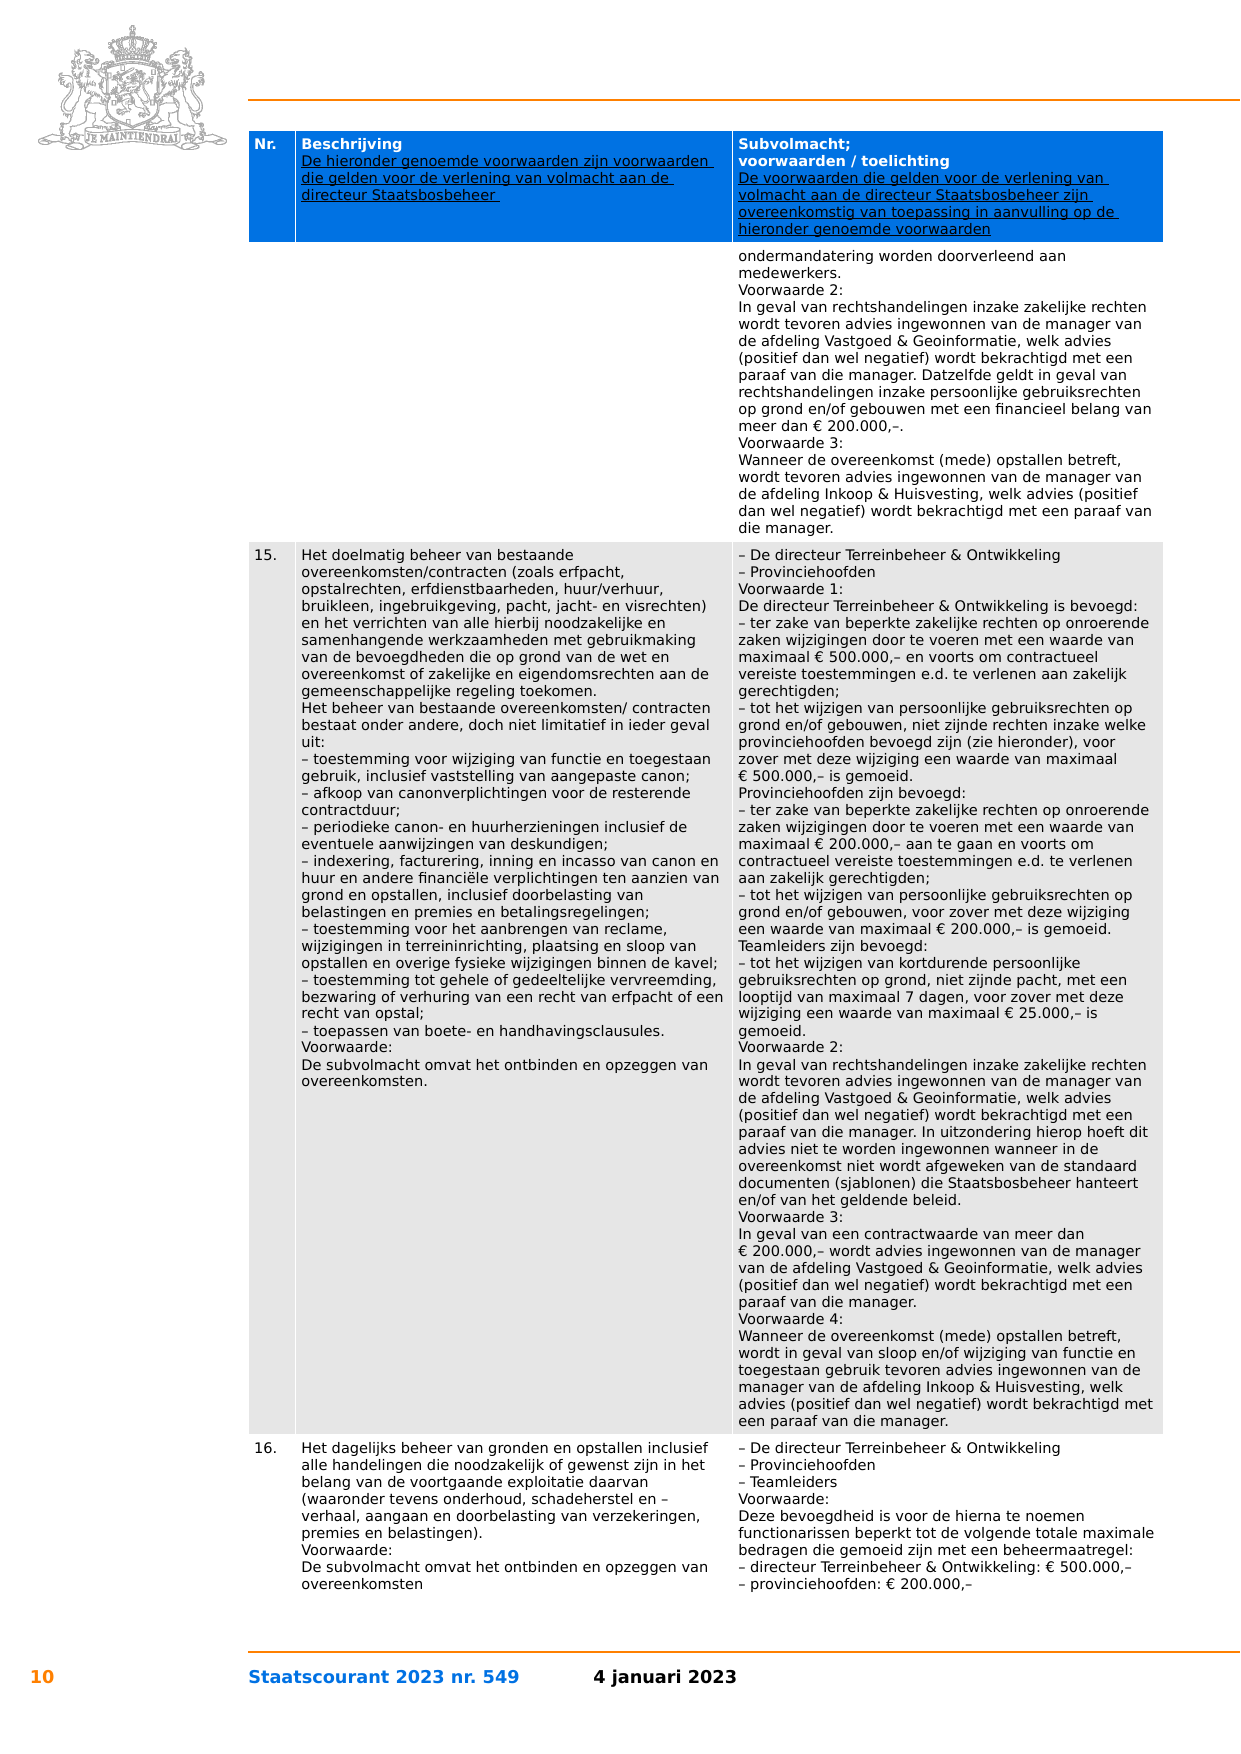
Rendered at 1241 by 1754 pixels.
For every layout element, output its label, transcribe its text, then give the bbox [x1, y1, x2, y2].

table_cell 15. [249, 542, 295, 1434]
picture [38, 25, 227, 150]
table_cell [249, 243, 295, 541]
table_header Nr. [249, 131, 295, 242]
table_cell 16. [249, 1436, 295, 1598]
table_cell – De directeur Terreinbeheer & Ontwikkeling – Provinciehoofden – Teamleiders Voorwaarde: Deze bevoegdheid is voor de hierna te noemen functionarissen beperkt tot de volgende totale maximale bedragen die gemoeid zijn met een beheermaatregel: – directeur Terreinbeheer & Ontwikkeling: € 500.000,– – provinciehoofden: € 200.000,– [733, 1436, 1163, 1598]
table_cell [296, 243, 732, 541]
table_cell – De directeur Terreinbeheer & Ontwikkeling – Provinciehoofden Voorwaarde 1: De directeur Terreinbeheer & Ontwikkeling is bevoegd: – ter zake van beperkte zakelijke rechten op onroerende zaken wijzigingen door te voeren met een waarde van maximaal € 500.000,– en voorts om contractueel vereiste toestemmingen e.d. te verlenen aan zakelijk gerechtigden; – tot het wijzigen van persoonlijke gebruiksrechten op grond en/of gebouwen, niet zijnde rechten inzake welke provinciehoofden bevoegd zijn (zie hieronder), voor zover met deze wijziging een waarde van maximaal € 500.000,– is gemoeid. Provinciehoofden zijn bevoegd: – ter zake van beperkte zakelijke rechten op onroerende zaken wijzigingen door te voeren met een waarde van maximaal € 200.000,– aan te gaan en voorts om contractueel vereiste toestemmingen e.d. te verlenen aan zakelijk gerechtigden; – tot het wijzigen van persoonlijke gebruiksrechten op grond en/of gebouwen, voor zover met deze wijziging een waarde van maximaal € 200.000,– is gemoeid. Teamleiders zijn bevoegd: – tot het wijzigen van kortdurende persoonlijke gebruiksrechten op grond, niet zijnde pacht, met een looptijd van maximaal 7 dagen, voor zover met deze wijziging een waarde van maximaal € 25.000,– is gemoeid. Voorwaarde 2: In geval van rechtshandelingen inzake zakelijke rechten wordt tevoren advies ingewonnen van de manager van de afdeling Vastgoed & Geoinformatie, welk advies (positief dan wel negatief) wordt bekrachtigd met een paraaf van die manager. In uitzondering hierop hoeft dit advies niet te worden ingewonnen wanneer in de overeenkomst niet wordt afgeweken van de standaard documenten (sjablonen) die Staatsbosbeheer hanteert en/of van het geldende beleid. Voorwaarde 3: In geval van een contractwaarde van meer dan € 200.000,– wordt advies ingewonnen van de manager van de afdeling Vastgoed & Geoinformatie, welk advies (positief dan wel negatief) wordt bekrachtigd met een paraaf van die manager. Voorwaarde 4: Wanneer de overeenkomst (mede) opstallen betreft, wordt in geval van sloop en/of wijziging van functie en toegestaan gebruik tevoren advies ingewonnen van de manager van de afdeling Inkoop & Huisvesting, welk advies (positief dan wel negatief) wordt bekrachtigd met een paraaf van die manager. [733, 542, 1163, 1434]
table_cell Het doelmatig beheer van bestaande overeenkomsten/contracten (zoals erfpacht, opstalrechten, erfdienstbaarheden, huur/verhuur, bruikleen, ingebruikgeving, pacht, jacht- en visrechten) en het verrichten van alle hierbij noodzakelijke en samenhangende werkzaamheden met gebruikmaking van de bevoegdheden die op grond van de wet en overeenkomst of zakelijke en eigendomsrechten aan de gemeenschappelijke regeling toekomen. Het beheer van bestaande overeenkomsten/ contracten bestaat onder andere, doch niet limitatief in ieder geval uit: – toestemming voor wijziging van functie en toegestaan gebruik, inclusief vaststelling van aangepaste canon; – afkoop van canonverplichtingen voor de resterende contractduur; – periodieke canon- en huurherzieningen inclusief de eventuele aanwijzingen van deskundigen; – indexering, facturering, inning en incasso van canon en huur en andere financiële verplichtingen ten aanzien van grond en opstallen, inclusief doorbelasting van belastingen en premies en betalingsregelingen; – toestemming voor het aanbrengen van reclame, wijzigingen in terreininrichting, plaatsing en sloop van opstallen en overige fysieke wijzigingen binnen de kavel; – toestemming tot gehele of gedeeltelijke vervreemding, bezwaring of verhuring van een recht van erfpacht of een recht van opstal; – toepassen van boete- en handhavingsclausules. Voorwaarde: De subvolmacht omvat het ontbinden en opzeggen van overeenkomsten. [296, 542, 732, 1434]
table_cell ondermandatering worden doorverleend aan medewerkers. Voorwaarde 2: In geval van rechtshandelingen inzake zakelijke rechten wordt tevoren advies ingewonnen van de manager van de afdeling Vastgoed & Geoinformatie, welk advies (positief dan wel negatief) wordt bekrachtigd met een paraaf van die manager. Datzelfde geldt in geval van rechtshandelingen inzake persoonlijke gebruiksrechten op grond en/of gebouwen met een financieel belang van meer dan € 200.000,–. Voorwaarde 3: Wanneer de overeenkomst (mede) opstallen betreft, wordt tevoren advies ingewonnen van de manager van de afdeling Inkoop & Huisvesting, welk advies (positief dan wel negatief) wordt bekrachtigd met een paraaf van die manager. [733, 243, 1163, 541]
table_cell Het dagelijks beheer van gronden en opstallen inclusief alle handelingen die noodzakelijk of gewenst zijn in het belang van de voortgaande exploitatie daarvan (waaronder tevens onderhoud, schadeherstel en – verhaal, aangaan en doorbelasting van verzekeringen, premies en belastingen). Voorwaarde: De subvolmacht omvat het ontbinden en opzeggen van overeenkomsten [296, 1436, 732, 1598]
table_header Subvolmacht; voorwaarden / toelichting De voorwaarden die gelden voor de verlening van volmacht aan de directeur Staatsbosbeheer zijn overeenkomstig van toepassing in aanvulling op de hieronder genoemde voorwaarden [733, 131, 1163, 242]
table_header Beschrijving De hieronder genoemde voorwaarden zijn voorwaarden die gelden voor de verlening van volmacht aan de directeur Staatsbosbeheer [296, 131, 732, 242]
